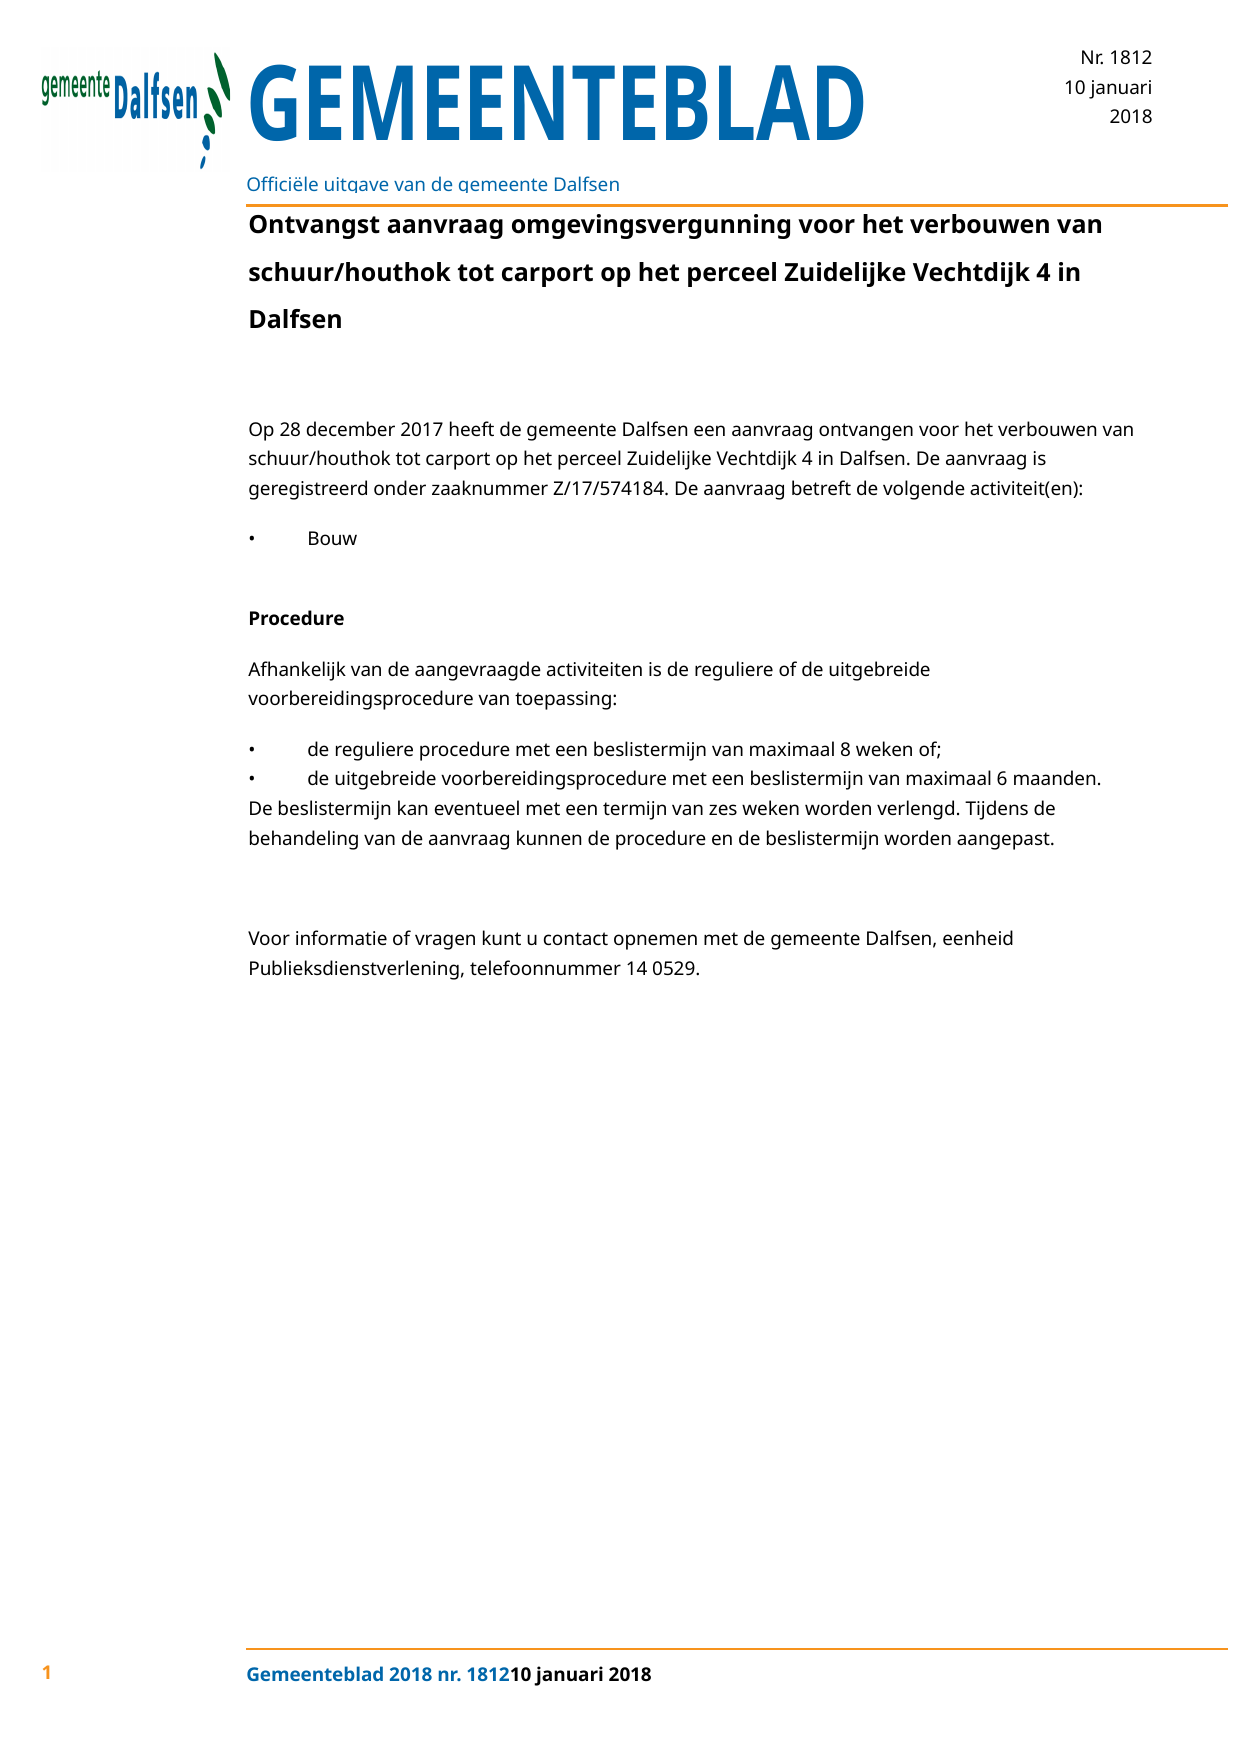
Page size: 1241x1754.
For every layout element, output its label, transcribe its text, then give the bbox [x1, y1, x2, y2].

text Op 28 december 2017 heeft de gemeente Dalfsen een aanvraag ontvangen voor het verbouwen van schuur/houthok tot carport op het perceel Zuidelijke Vechtdijk 4 in Dalfsen. De aanvraag is geregistreerd onder zaaknummer Z/17/574184. De aanvraag betreft de volgende activiteit(en): [248, 416, 1152, 501]
text Procedure [248, 606, 1152, 631]
text Afhankelijk van de aangevraagde activiteiten is de reguliere of de uitgebreide voorbereidingsprocedure van toepassing: [248, 656, 1152, 711]
list Bouw [248, 526, 1152, 551]
text Voor informatie of vragen kunt u contact opnemen met de gemeente Dalfsen, eenheid Publieksdienstverlening, telefoonnummer 14 0529. [248, 926, 1152, 981]
text Ontvangst aanvraag omgevingsvergunning voor het verbouwen van schuur/houthok tot carport op het perceel Zuidelijke Vechtdijk 4 in Dalfsen [248, 207, 1152, 336]
text De beslistermijn kan eventueel met een termijn van zes weken worden verlengd. Tijdens de behandeling van de aanvraag kunnen de procedure en de beslistermijn worden aangepast. [248, 795, 1152, 850]
list de uitgebreide voorbereidingsprocedure met een beslistermijn van maximaal 6 maanden. [248, 766, 1152, 791]
picture [41, 47, 231, 172]
list de reguliere procedure met een beslistermijn van maximaal 8 weken of; [248, 736, 1152, 762]
